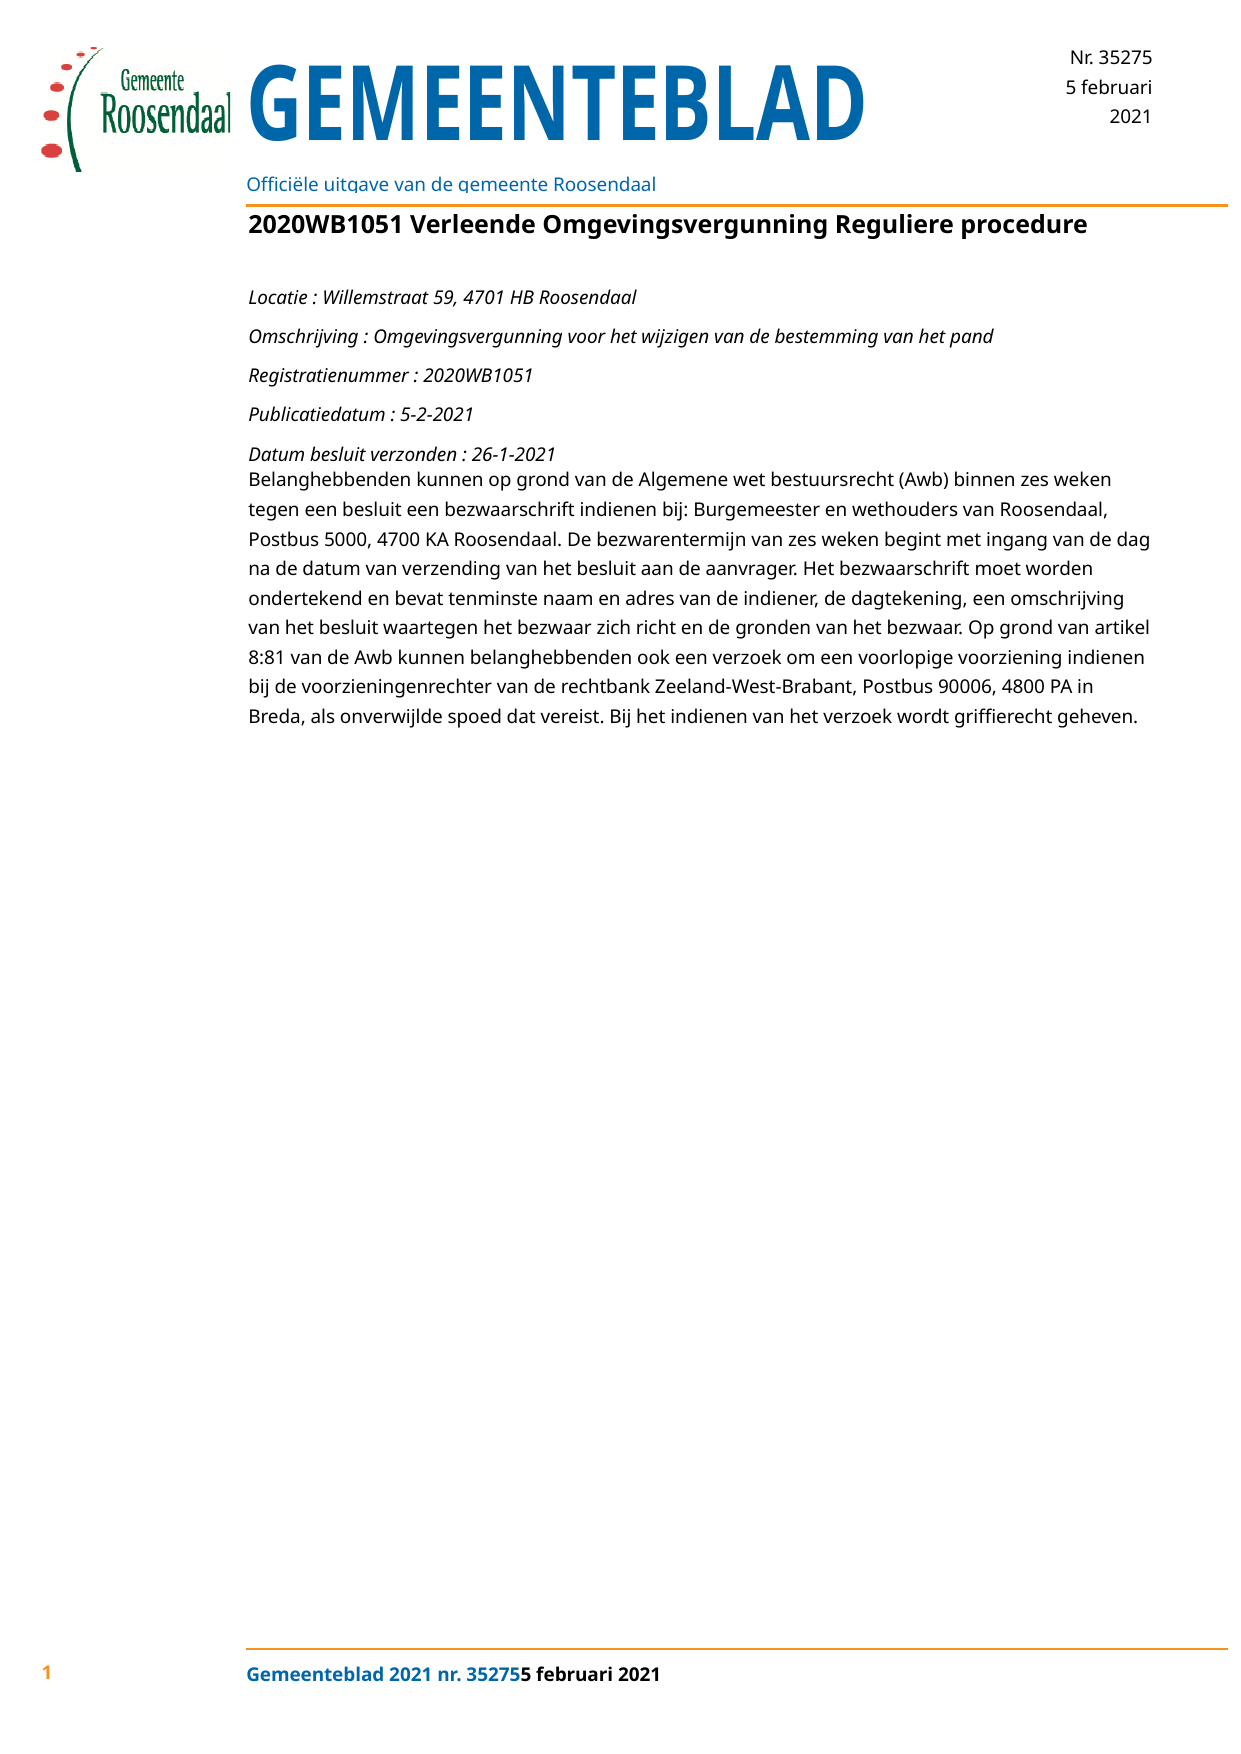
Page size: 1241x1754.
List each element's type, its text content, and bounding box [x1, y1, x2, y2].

text Registratienummer : 2020WB1051 [248, 362, 1152, 388]
text Belanghebbenden kunnen op grond van de Algemene wet bestuursrecht (Awb) binnen zes weken tegen een besluit een bezwaarschrift indienen bij: Burgemeester en wethouders van Roosendaal, Postbus 5000, 4700 KA Roosendaal. De bezwarentermijn van zes weken begint met ingang van de dag na de datum van verzending van het besluit aan de aanvrager. Het bezwaarschrift moet worden ondertekend en bevat tenminste naam en adres van de indiener, de dagtekening, een omschrijving van het besluit waartegen het bezwaar zich richt en de gronden van het bezwaar. Op grond van artikel 8:81 van de Awb kunnen belanghebbenden ook een verzoek om een voorlopige voorziening indienen bij de voorzieningenrechter van de rechtbank Zeeland-West-Brabant, Postbus 90006, 4800 PA in Breda, als onverwijlde spoed dat vereist. Bij het indienen van het verzoek wordt griffierecht geheven. [248, 467, 1152, 729]
picture [41, 47, 231, 172]
text Locatie : Willemstraat 59, 4701 HB Roosendaal [248, 284, 1152, 309]
text Publicatiedatum : 5-2-2021 [248, 402, 1152, 427]
text Datum besluit verzonden : 26-1-2021 [248, 441, 1152, 467]
text Omschrijving : Omgevingsvergunning voor het wijzigen van de bestemming van het pand [248, 323, 1152, 349]
text 2020WB1051 Verleende Omgevingsvergunning Reguliere procedure [248, 207, 1152, 241]
